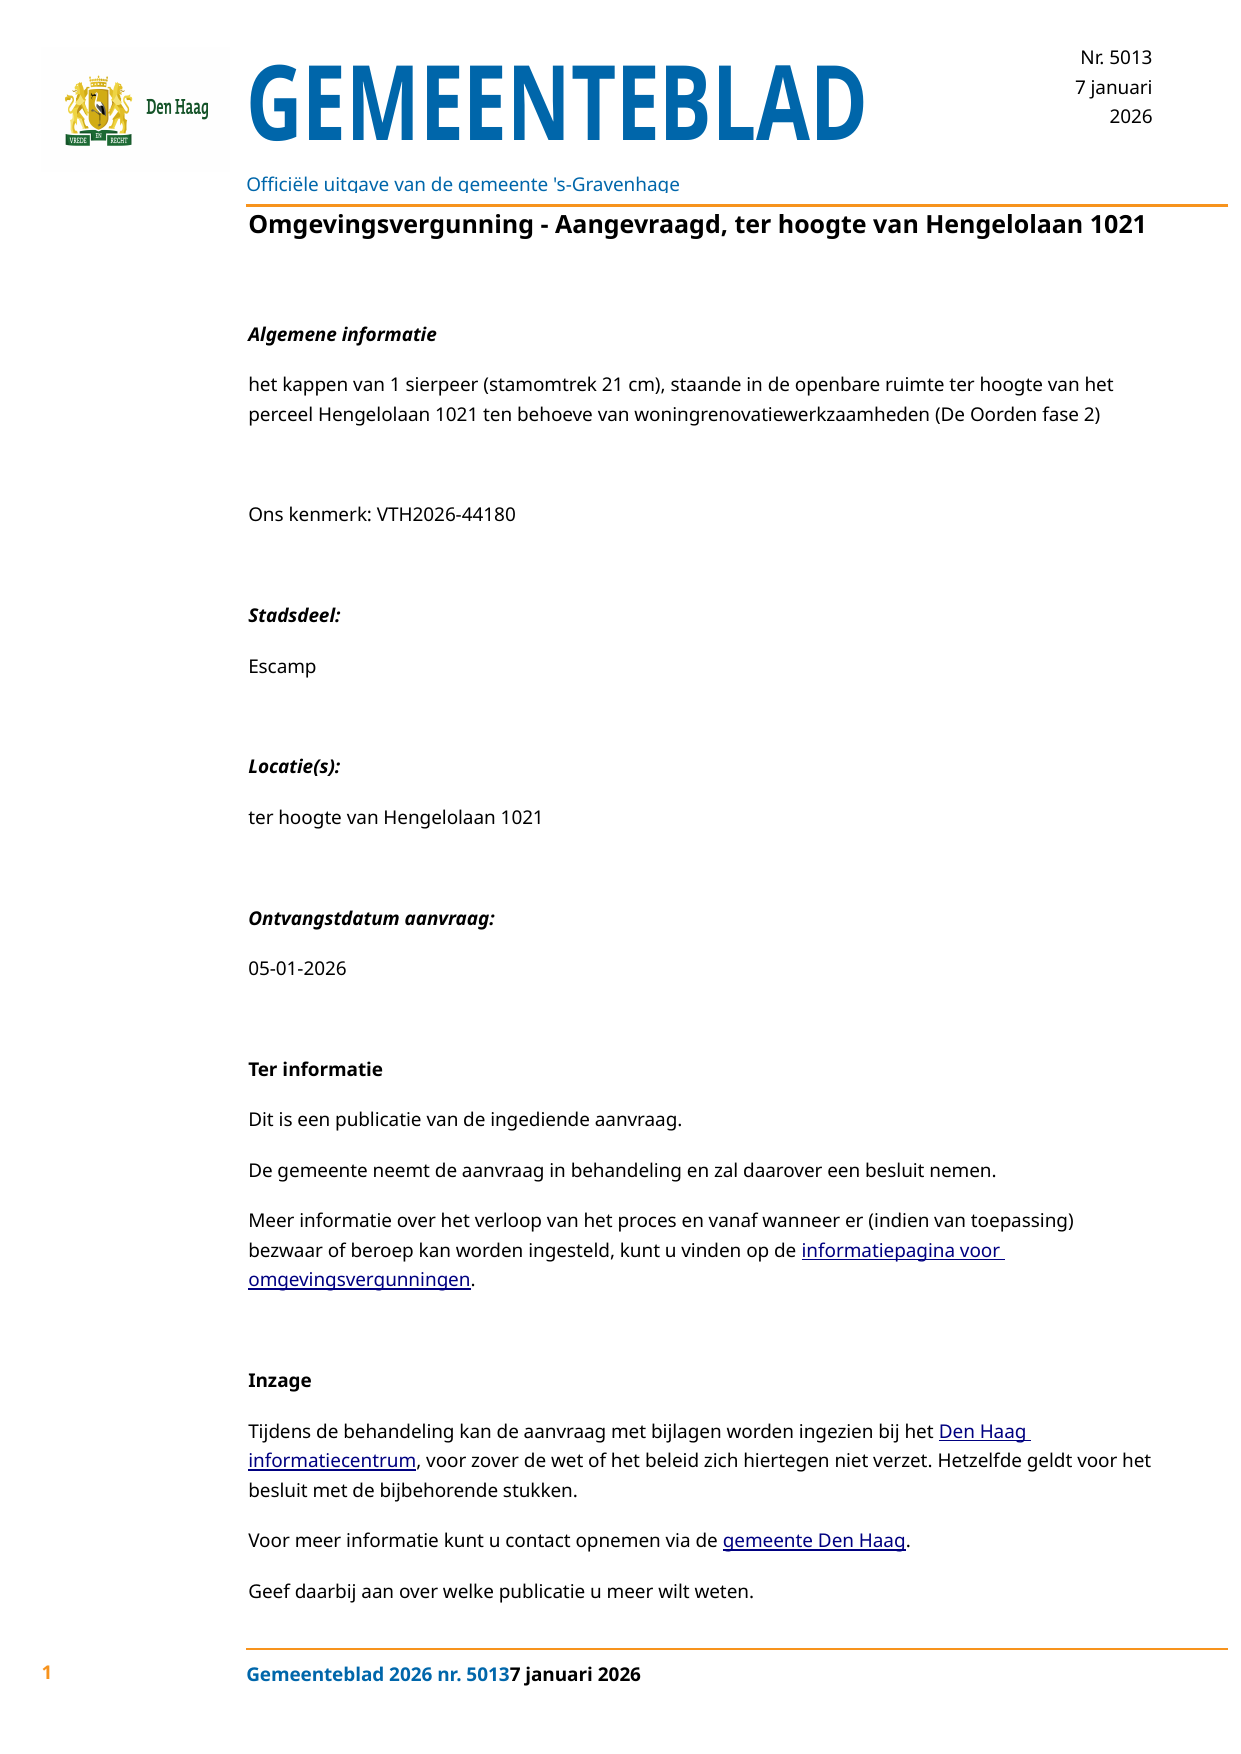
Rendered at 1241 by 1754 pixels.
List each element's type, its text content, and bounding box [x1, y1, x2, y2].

text Locatie(s): [248, 754, 1152, 779]
text Tijdens de behandeling kan de aanvraag met bijlagen worden ingezien bij het Den Haag informatiecentrum, voor zover de wet of het beleid zich hiertegen niet verzet. Hetzelfde geldt voor het besluit met de bijbehorende stukken. [248, 1418, 1152, 1503]
text Escamp [248, 653, 1152, 678]
text 05-01-2026 [248, 955, 1152, 981]
text Geef daarbij aan over welke publicatie u meer wilt weten. [248, 1578, 1152, 1603]
text Algemene informatie [248, 321, 1152, 346]
text Stadsdeel: [248, 602, 1152, 628]
text Dit is een publicatie van de ingediende aanvraag. [248, 1107, 1152, 1132]
text Ter informatie [248, 1056, 1152, 1082]
text Omgevingsvergunning - Aangevraagd, ter hoogte van Hengelolaan 1021 [248, 207, 1152, 241]
text het kappen van 1 sierpeer (stamomtrek 21 cm), staande in de openbare ruimte ter hoogte van het perceel Hengelolaan 1021 ten behoeve van woningrenovatiewerkzaamheden (De Oorden fase 2) [248, 371, 1152, 426]
text ter hoogte van Hengelolaan 1021 [248, 804, 1152, 830]
text Meer informatie over het verloop van het proces en vanaf wanneer er (indien van toepassing) bezwaar of beroep kan worden ingesteld, kunt u vinden op de informatiepagina voor omgevingsvergunningen. [248, 1207, 1152, 1292]
text Voor meer informatie kunt u contact opnemen via de gemeente Den Haag. [248, 1527, 1152, 1553]
text Ons kenmerk: VTH2026-44180 [248, 502, 1152, 527]
text De gemeente neemt de aanvraag in behandeling en zal daarover een besluit nemen. [248, 1157, 1152, 1183]
picture [41, 47, 231, 172]
text Ontvangstdatum aanvraag: [248, 905, 1152, 931]
text Inzage [248, 1367, 1152, 1393]
